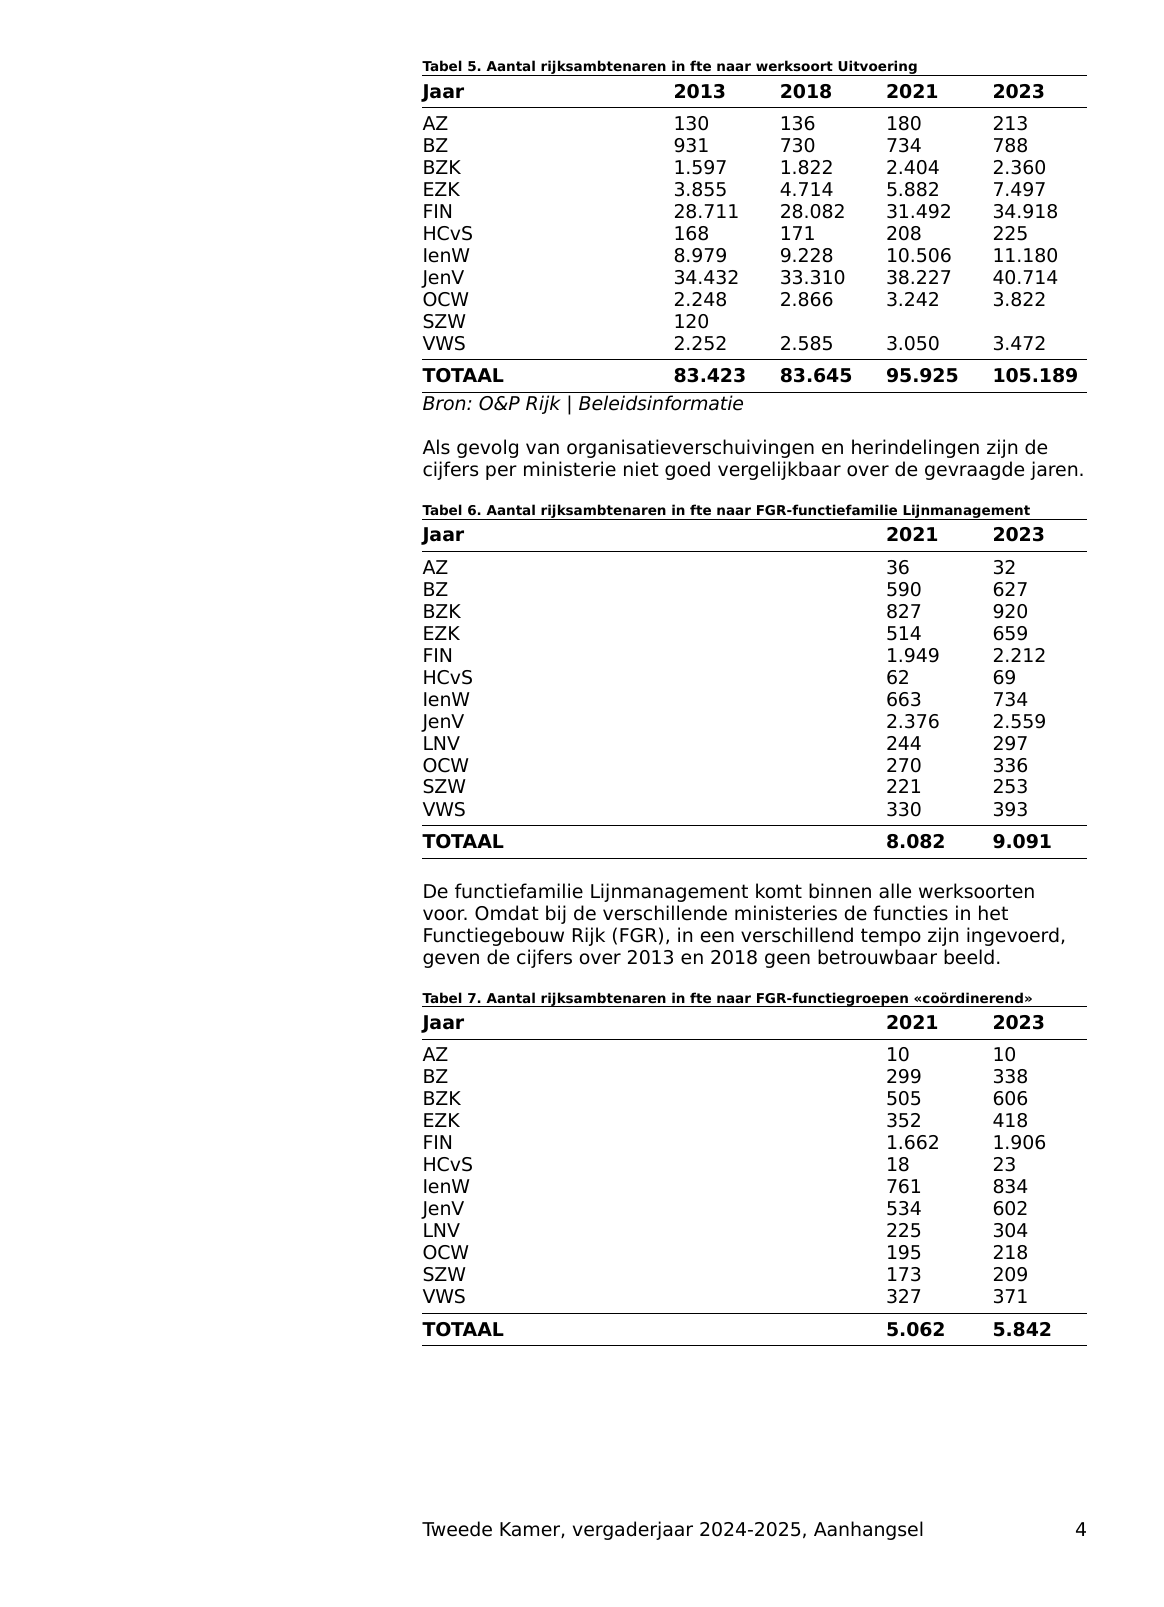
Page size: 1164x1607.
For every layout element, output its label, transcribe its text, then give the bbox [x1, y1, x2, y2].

table_cell 338 [986, 1066, 1087, 1088]
table_cell 3.050 [880, 333, 986, 359]
table_cell 931 [667, 135, 774, 157]
table_cell BZ [422, 579, 880, 601]
table_cell OCW [422, 289, 667, 311]
table_cell BZK [422, 601, 880, 623]
table_cell 95.925 [880, 360, 986, 392]
table_cell AZ [422, 552, 880, 579]
table_cell 1.949 [880, 645, 986, 667]
table_cell 130 [667, 108, 774, 135]
table_cell 173 [880, 1264, 986, 1286]
table_cell 2.559 [986, 711, 1087, 732]
table_cell 534 [880, 1198, 986, 1220]
table_cell 5.062 [880, 1314, 986, 1345]
table_cell BZ [422, 1066, 880, 1088]
table_cell 2.404 [880, 157, 986, 179]
table_cell 28.711 [667, 201, 774, 223]
table_cell HCvS [422, 223, 667, 245]
table_cell TOTAAL [422, 360, 667, 392]
table_cell 5.842 [986, 1314, 1087, 1345]
table_cell 18 [880, 1154, 986, 1176]
table_cell 10 [986, 1040, 1087, 1066]
table_cell 5.882 [880, 179, 986, 201]
table_cell 3.855 [667, 179, 774, 201]
table_cell SZW [422, 1264, 880, 1286]
table_cell 2018 [774, 76, 880, 107]
table_cell VWS [422, 799, 880, 825]
table_cell 2023 [986, 1007, 1087, 1039]
table_header Tabel 7. Aantal rijksambtenaren in fte naar FGR-functiegroepen «coördinerend» [422, 991, 1087, 1006]
table_cell 1.822 [774, 157, 880, 179]
table_cell 1.597 [667, 157, 774, 179]
table_cell 180 [880, 108, 986, 135]
table_cell JenV [422, 711, 880, 732]
table_cell 505 [880, 1088, 986, 1110]
table_cell 38.227 [880, 267, 986, 289]
table_cell 8.979 [667, 245, 774, 267]
table_cell SZW [422, 311, 667, 333]
table_cell EZK [422, 623, 880, 644]
table_cell 10.506 [880, 245, 986, 267]
table_cell Jaar [422, 1007, 880, 1039]
table_header Tabel 6. Aantal rijksambtenaren in fte naar FGR-functiefamilie Lijnmanagement [422, 503, 1087, 518]
table_cell 34.432 [667, 267, 774, 289]
table_cell 270 [880, 755, 986, 776]
table_cell 9.228 [774, 245, 880, 267]
table_cell 761 [880, 1176, 986, 1198]
table_cell 221 [880, 776, 986, 798]
table_cell 2021 [880, 520, 986, 551]
table_cell 834 [986, 1176, 1087, 1198]
table_cell 4.714 [774, 179, 880, 201]
table_cell 195 [880, 1242, 986, 1264]
table_cell 40.714 [986, 267, 1087, 289]
table_cell 2021 [880, 76, 986, 107]
table_header Tabel 5. Aantal rijksambtenaren in fte naar werksoort Uitvoering [422, 59, 1087, 75]
table_cell 33.310 [774, 267, 880, 289]
table_cell 83.645 [774, 360, 880, 392]
table_cell VWS [422, 333, 667, 359]
table_cell 69 [986, 667, 1087, 688]
table_cell 9.091 [986, 826, 1087, 857]
table_cell 3.472 [986, 333, 1087, 359]
table_cell 734 [880, 135, 986, 157]
table_cell 371 [986, 1286, 1087, 1313]
table_cell 602 [986, 1198, 1087, 1220]
table_cell 1.906 [986, 1132, 1087, 1154]
table_cell 225 [880, 1220, 986, 1242]
table_cell 299 [880, 1066, 986, 1088]
table_cell EZK [422, 1110, 880, 1132]
table_cell 297 [986, 733, 1087, 754]
table_cell BZ [422, 135, 667, 157]
table_cell IenW [422, 689, 880, 711]
table_cell 253 [986, 776, 1087, 798]
table_cell [774, 311, 880, 333]
table_cell 304 [986, 1220, 1087, 1242]
table_cell 514 [880, 623, 986, 644]
table_cell 171 [774, 223, 880, 245]
table_cell 244 [880, 733, 986, 754]
table_cell HCvS [422, 1154, 880, 1176]
table_cell 418 [986, 1110, 1087, 1132]
table_cell EZK [422, 179, 667, 201]
table_cell 34.918 [986, 201, 1087, 223]
table_cell 2.866 [774, 289, 880, 311]
table_cell FIN [422, 645, 880, 667]
table_cell 105.189 [986, 360, 1087, 392]
table_cell AZ [422, 1040, 880, 1066]
table_cell Jaar [422, 76, 667, 107]
table_cell 2023 [986, 520, 1087, 551]
table_cell 788 [986, 135, 1087, 157]
table_cell 208 [880, 223, 986, 245]
table_cell 730 [774, 135, 880, 157]
table_cell 2.360 [986, 157, 1087, 179]
table_cell 663 [880, 689, 986, 711]
table_cell 3.822 [986, 289, 1087, 311]
table_cell SZW [422, 776, 880, 798]
table_cell 2013 [667, 76, 774, 107]
table_cell Jaar [422, 520, 880, 551]
table_cell 2.252 [667, 333, 774, 359]
table_cell 225 [986, 223, 1087, 245]
table_cell 1.662 [880, 1132, 986, 1154]
table_cell 590 [880, 579, 986, 601]
table_cell [986, 311, 1087, 333]
table_cell 659 [986, 623, 1087, 644]
text De functiefamilie Lijnmanagement komt binnen alle werksoorten voor. Omdat bij de verschillende ministeries de functies in het Functiegebouw Rijk (FGR), in een verschillend tempo zijn ingevoerd, geven de cijfers over 2013 en 2018 geen betrouwbaar beeld. [422, 881, 1087, 969]
table_cell 920 [986, 601, 1087, 623]
table_cell 31.492 [880, 201, 986, 223]
table_cell 336 [986, 755, 1087, 776]
table_cell 32 [986, 552, 1087, 579]
table_cell 28.082 [774, 201, 880, 223]
table_cell JenV [422, 1198, 880, 1220]
table_cell 393 [986, 799, 1087, 825]
table_cell 209 [986, 1264, 1087, 1286]
table_cell OCW [422, 755, 880, 776]
table_cell TOTAAL [422, 826, 880, 857]
table_cell 120 [667, 311, 774, 333]
table_cell 136 [774, 108, 880, 135]
table_cell FIN [422, 201, 667, 223]
table_cell OCW [422, 1242, 880, 1264]
table_cell 83.423 [667, 360, 774, 392]
table_cell 168 [667, 223, 774, 245]
table_cell 2.212 [986, 645, 1087, 667]
table_cell IenW [422, 245, 667, 267]
text Als gevolg van organisatieverschuivingen en herindelingen zijn de cijfers per ministerie niet goed vergelijkbaar over de gevraagde jaren. [422, 437, 1087, 481]
table_cell TOTAAL [422, 1314, 880, 1345]
table_cell 606 [986, 1088, 1087, 1110]
table_cell 352 [880, 1110, 986, 1132]
table_cell [880, 311, 986, 333]
table_cell 2.585 [774, 333, 880, 359]
table_cell LNV [422, 1220, 880, 1242]
table_cell 36 [880, 552, 986, 579]
table_cell 327 [880, 1286, 986, 1313]
table_cell 23 [986, 1154, 1087, 1176]
table_cell 2.376 [880, 711, 986, 732]
table_cell 627 [986, 579, 1087, 601]
table_cell 330 [880, 799, 986, 825]
table_cell IenW [422, 1176, 880, 1198]
table_cell 2023 [986, 76, 1087, 107]
table_cell 213 [986, 108, 1087, 135]
table_cell 8.082 [880, 826, 986, 857]
table_cell FIN [422, 1132, 880, 1154]
table_cell 2.248 [667, 289, 774, 311]
table_cell 11.180 [986, 245, 1087, 267]
table_cell BZK [422, 157, 667, 179]
table_cell 3.242 [880, 289, 986, 311]
table_cell 734 [986, 689, 1087, 711]
table_cell 62 [880, 667, 986, 688]
table_cell AZ [422, 108, 667, 135]
table_cell BZK [422, 1088, 880, 1110]
table_cell HCvS [422, 667, 880, 688]
table_cell 10 [880, 1040, 986, 1066]
table_cell 827 [880, 601, 986, 623]
table_cell VWS [422, 1286, 880, 1313]
table_cell 218 [986, 1242, 1087, 1264]
table_cell 7.497 [986, 179, 1087, 201]
table_cell LNV [422, 733, 880, 754]
table_cell Bron: O&P Rijk | Beleidsinformatie [422, 393, 1087, 415]
table_cell JenV [422, 267, 667, 289]
table_cell 2021 [880, 1007, 986, 1039]
